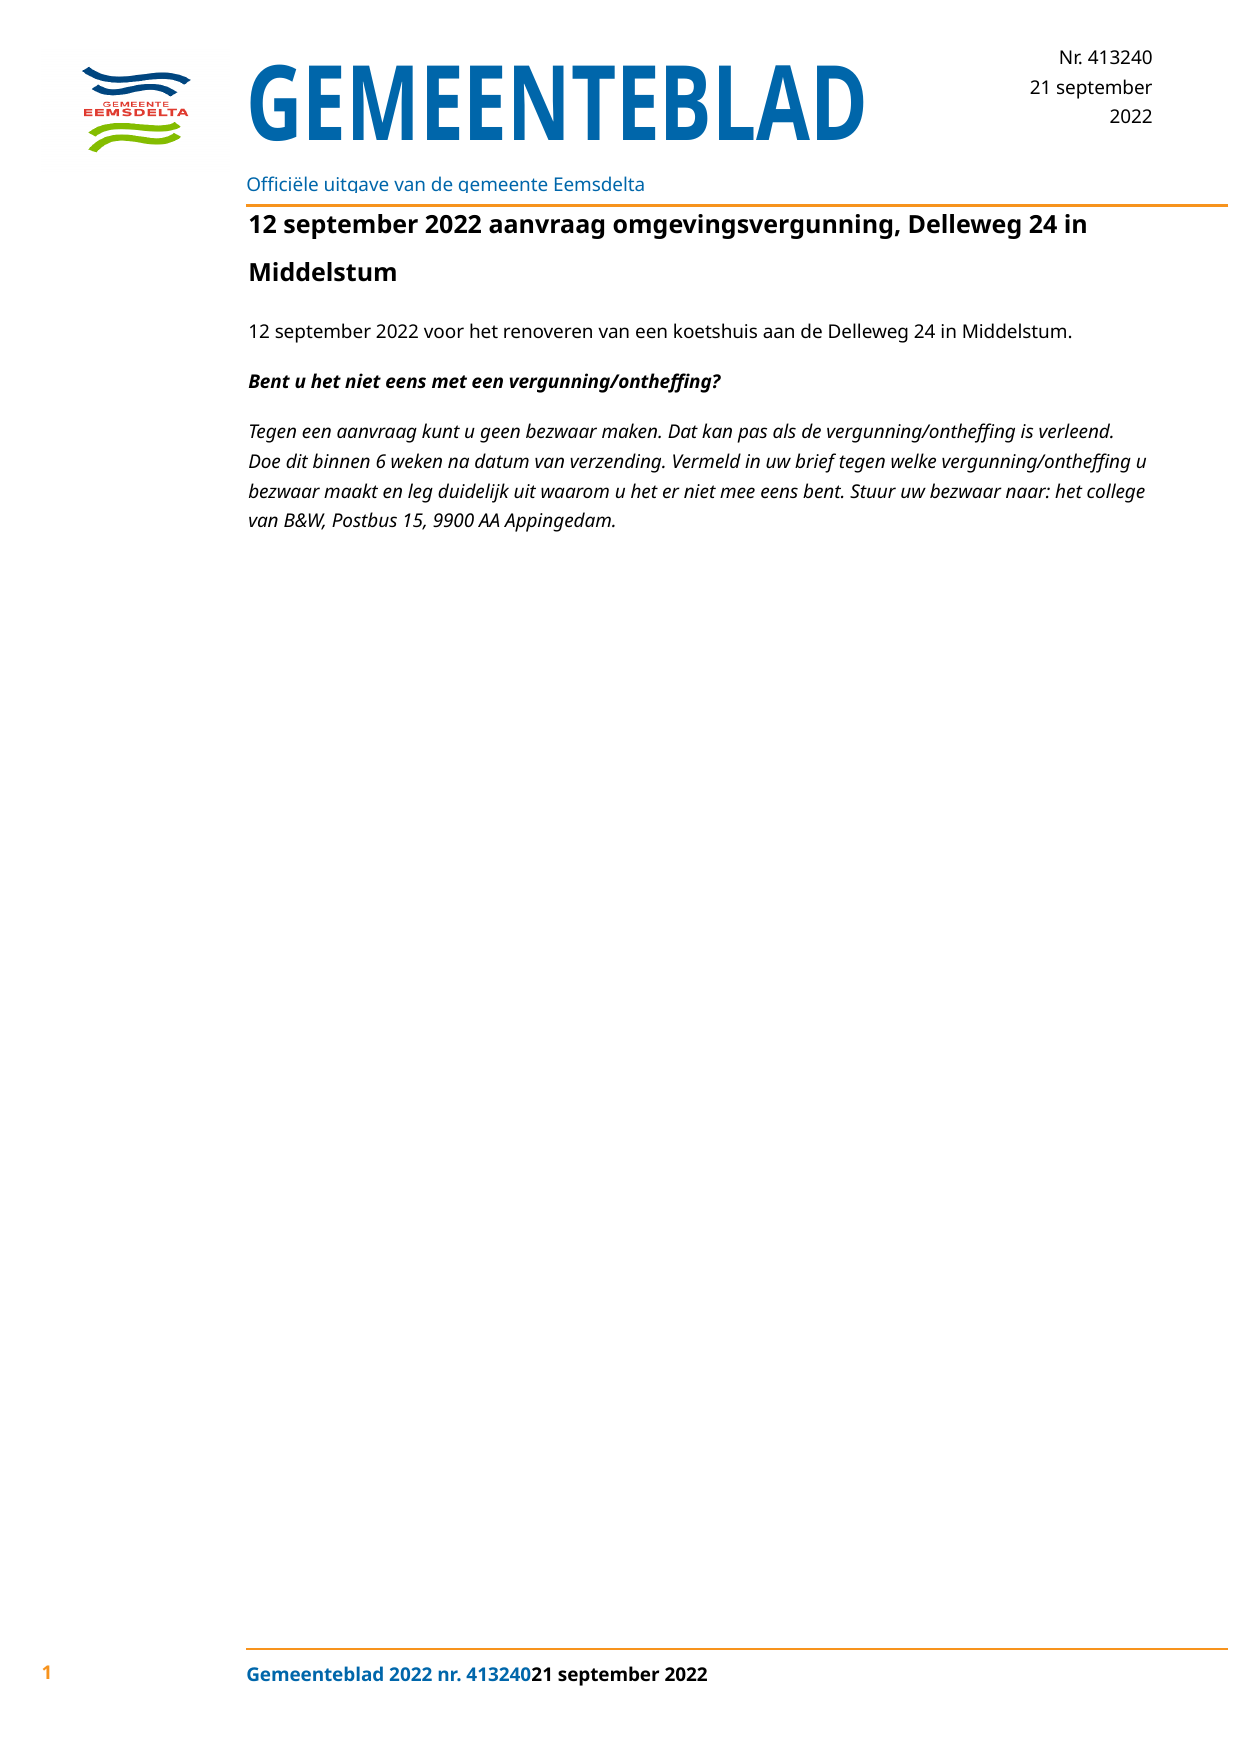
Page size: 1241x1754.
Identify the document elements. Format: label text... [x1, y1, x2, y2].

text Bent u het niet eens met een vergunning/ontheffing? [248, 368, 1152, 394]
text 12 september 2022 voor het renoveren van een koetshuis aan de Delleweg 24 in Middelstum. [248, 318, 1152, 344]
picture [41, 47, 231, 172]
text Tegen een aanvraag kunt u geen bezwaar maken. Dat kan pas als de vergunning/ontheffing is verleend. Doe dit binnen 6 weken na datum van verzending. Vermeld in uw brief tegen welke vergunning/ontheffing u bezwaar maakt en leg duidelijk uit waarom u het er niet mee eens bent. Stuur uw bezwaar naar: het college van B&W, Postbus 15, 9900 AA Appingedam. [248, 419, 1152, 533]
text 12 september 2022 aanvraag omgevingsvergunning, Delleweg 24 in Middelstum [248, 207, 1152, 288]
